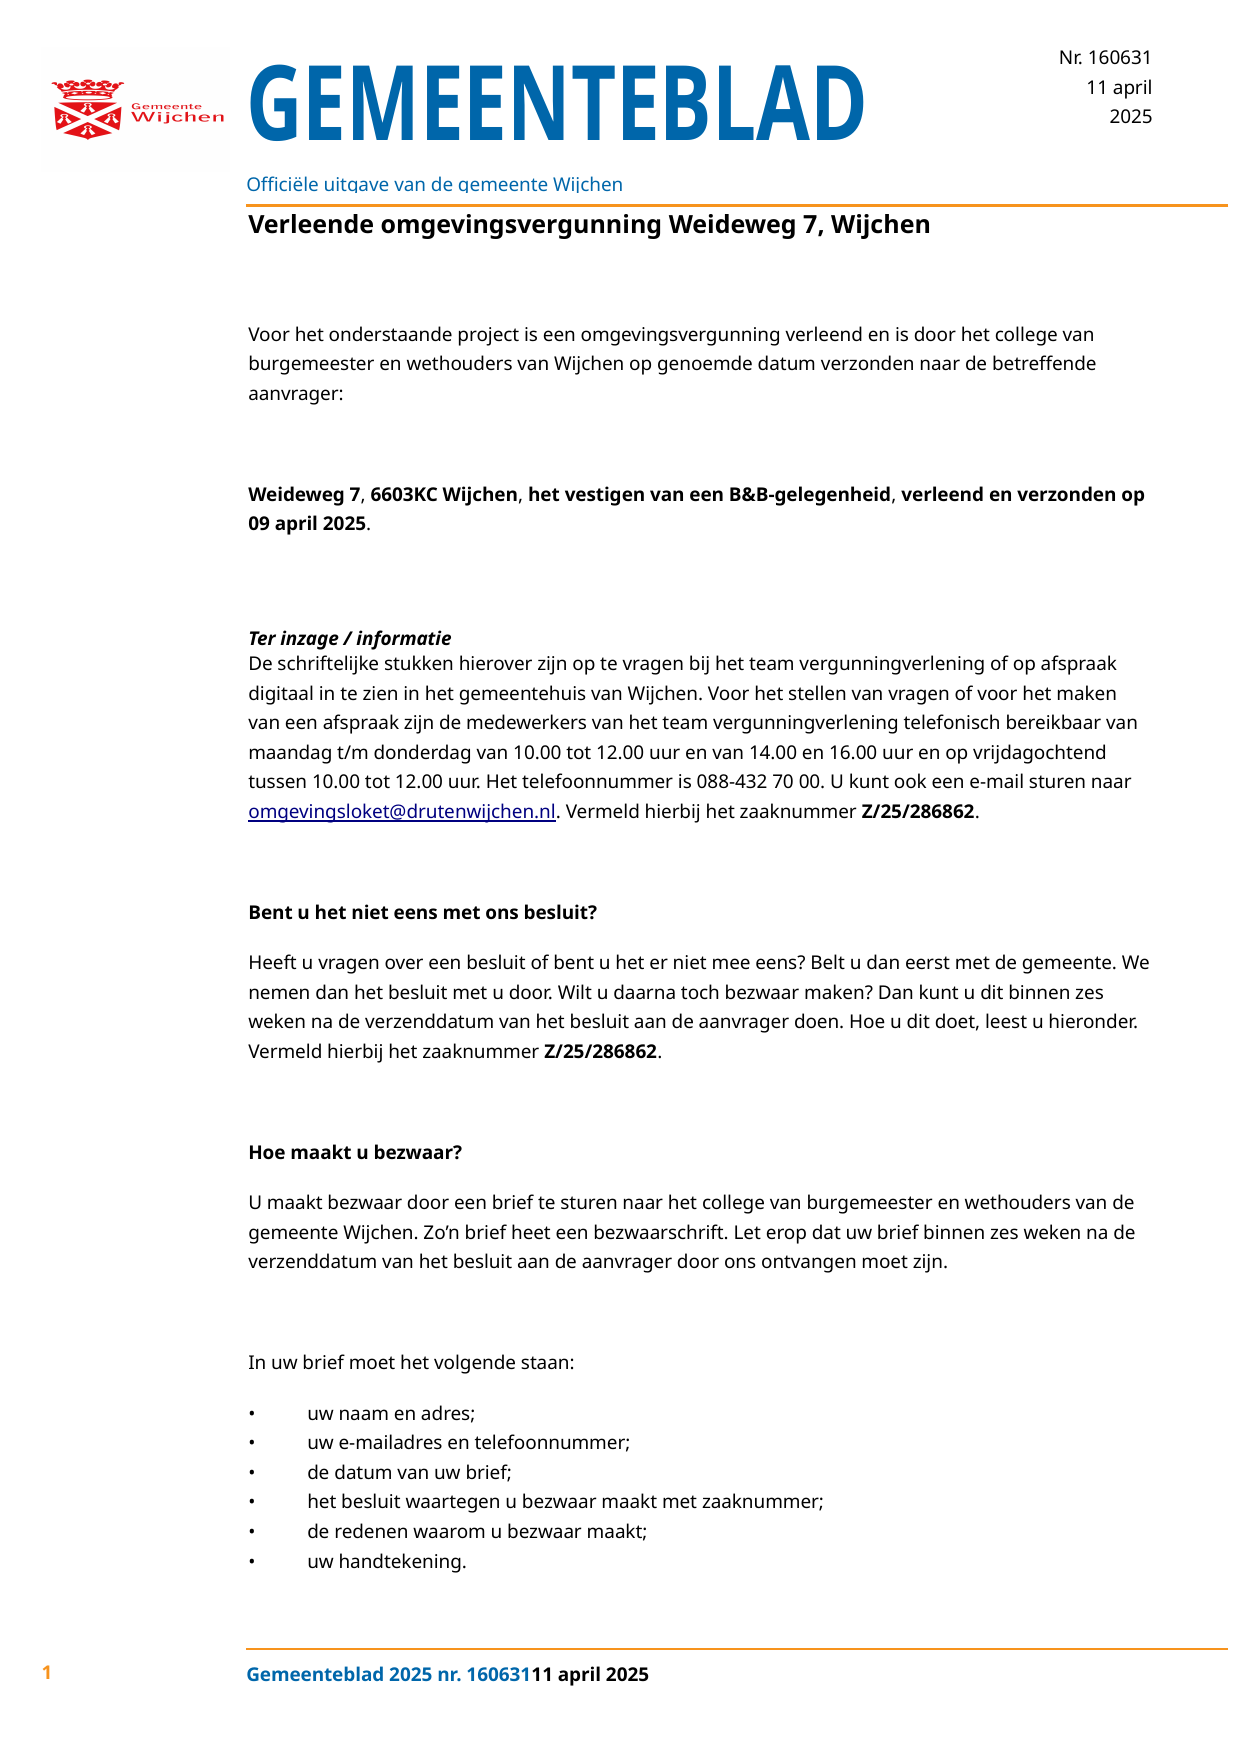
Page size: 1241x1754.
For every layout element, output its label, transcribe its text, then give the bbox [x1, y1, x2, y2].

text Bent u het niet eens met ons besluit? [248, 899, 1152, 925]
text Voor het onderstaande project is een omgevingsvergunning verleend en is door het college van burgemeester en wethouders van Wijchen op genoemde datum verzonden naar de betreffende aanvrager: [248, 321, 1152, 406]
text Ter inzage / informatie [248, 625, 1152, 650]
list uw handtekening. [248, 1548, 1152, 1574]
list uw naam en adres; [248, 1400, 1152, 1426]
text In uw brief moet het volgende staan: [248, 1349, 1152, 1375]
list de redenen waarom u bezwaar maakt; [248, 1518, 1152, 1544]
text Weideweg 7, 6603KC Wijchen, het vestigen van een B&B-gelegenheid, verleend en verzonden op 09 april 2025. [248, 481, 1152, 536]
list de datum van uw brief; [248, 1459, 1152, 1485]
list uw e-mailadres en telefoonnummer; [248, 1429, 1152, 1455]
picture [41, 47, 231, 172]
text U maakt bezwaar door een brief te sturen naar het college van burgemeester en wethouders van de gemeente Wijchen. Zo’n brief heet een bezwaarschrift. Let erop dat uw brief binnen zes weken na de verzenddatum van het besluit aan de aanvrager door ons ontvangen moet zijn. [248, 1189, 1152, 1274]
text Heeft u vragen over een besluit of bent u het er niet mee eens? Belt u dan eerst met de gemeente. We nemen dan het besluit met u door. Wilt u daarna toch bezwaar maken? Dan kunt u dit binnen zes weken na de verzenddatum van het besluit aan de aanvrager doen. Hoe u dit doet, leest u hieronder. Vermeld hierbij het zaaknummer Z/25/286862. [248, 949, 1152, 1064]
text De schriftelijke stukken hierover zijn op te vragen bij het team vergunningverlening of op afspraak digitaal in te zien in het gemeentehuis van Wijchen. Voor het stellen van vragen of voor het maken van een afspraak zijn de medewerkers van het team vergunningverlening telefonisch bereikbaar van maandag t/m donderdag van 10.00 tot 12.00 uur en van 14.00 en 16.00 uur en op vrijdagochtend tussen 10.00 tot 12.00 uur. Het telefoonnummer is 088-432 70 00. U kunt ook een e-mail sturen naar omgevingsloket@drutenwijchen.nl. Vermeld hierbij het zaaknummer Z/25/286862. [248, 650, 1152, 824]
text Hoe maakt u bezwaar? [248, 1139, 1152, 1165]
text Verleende omgevingsvergunning Weideweg 7, Wijchen [248, 207, 1152, 241]
list het besluit waartegen u bezwaar maakt met zaaknummer; [248, 1489, 1152, 1514]
